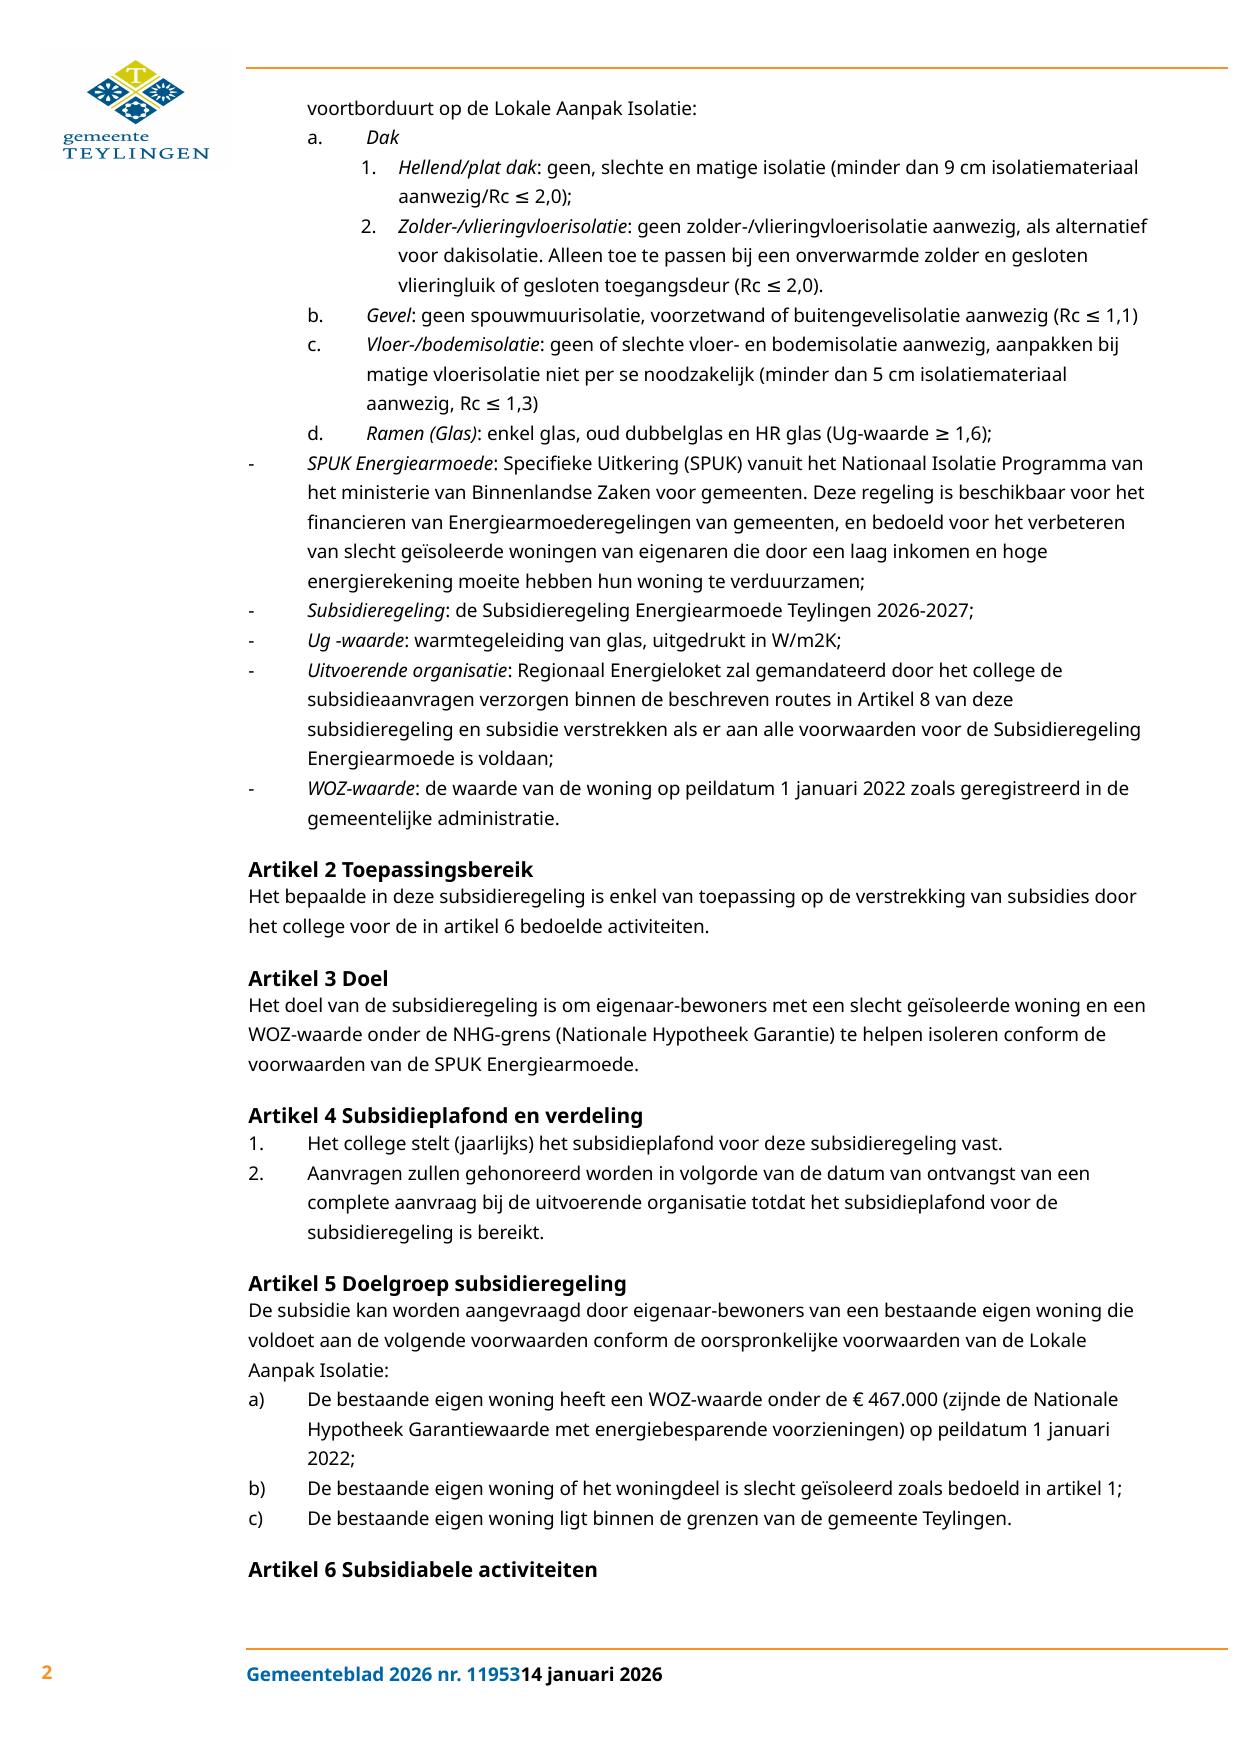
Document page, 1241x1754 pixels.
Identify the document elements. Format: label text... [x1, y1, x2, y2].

list Dak [307, 124, 1152, 150]
text Artikel 5 Doelgroep subsidieregeling [248, 1269, 1152, 1298]
text Artikel 2 Toepassingsbereik [248, 855, 1152, 884]
list Zolder-/vlieringvloerisolatie: geen zolder-/vlieringvloerisolatie aanwezig, als alternatief voor dakisolatie. Alleen toe te passen bij een onverwarmde zolder en gesloten vlieringluik of gesloten toegangsdeur (Rc ≤ 2,0). [361, 213, 1152, 298]
text Artikel 6 Subsidiabele activiteiten [248, 1555, 1152, 1584]
list Ug -waarde: warmtegeleiding van glas, uitgedrukt in W/m2K; [248, 627, 1152, 653]
list Het college stelt (jaarlijks) het subsidieplafond voor deze subsidieregeling vast. [248, 1130, 1152, 1156]
list WOZ-waarde: de waarde van de woning op peildatum 1 januari 2022 zoals geregistreerd in de gemeentelijke administratie. [248, 775, 1152, 831]
list Uitvoerende organisatie: Regionaal Energieloket zal gemandateerd door het college de subsidieaanvragen verzorgen binnen de beschreven routes in Artikel 8 van deze subsidieregeling en subsidie verstrekken als er aan alle voorwaarden voor de Subsidieregeling Energiearmoede is voldaan; [248, 657, 1152, 771]
text Het doel van de subsidieregeling is om eigenaar-bewoners met een slecht geïsoleerde woning en een WOZ-waarde onder de NHG-grens (Nationale Hypotheek Garantie) te helpen isoleren conform de voorwaarden van de SPUK Energiearmoede. [248, 992, 1152, 1077]
list De bestaande eigen woning heeft een WOZ-waarde onder de € 467.000 (zijnde de Nationale Hypotheek Garantiewaarde met energiebesparende voorzieningen) op peildatum 1 januari 2022; [248, 1386, 1152, 1471]
list Gevel: geen spouwmuurisolatie, voorzetwand of buitengevelisolatie aanwezig (Rc ≤ 1,1) [307, 302, 1152, 328]
list SPUK Energiearmoede: Specifieke Uitkering (SPUK) vanuit het Nationaal Isolatie Programma van het ministerie van Binnenlandse Zaken voor gemeenten. Deze regeling is beschikbaar voor het financieren van Energiearmoederegelingen van gemeenten, en bedoeld voor het verbeteren van slecht geïsoleerde woningen van eigenaren die door een laag inkomen en hoge energierekening moeite hebben hun woning te verduurzamen; [248, 450, 1152, 594]
list Vloer-/bodemisolatie: geen of slechte vloer- en bodemisolatie aanwezig, aanpakken bij matige vloerisolatie niet per se noodzakelijk (minder dan 5 cm isolatiemateriaal aanwezig, Rc ≤ 1,3) [307, 331, 1152, 416]
text Artikel 4 Subsidieplafond en verdeling [248, 1102, 1152, 1130]
list Aanvragen zullen gehonoreerd worden in volgorde van de datum van ontvangst van een complete aanvraag bij de uitvoerende organisatie totdat het subsidieplafond voor de subsidieregeling is bereikt. [248, 1160, 1152, 1244]
list Ramen (Glas): enkel glas, oud dubbelglas en HR glas (Ug-waarde ≥ 1,6); [307, 420, 1152, 446]
text Het bepaalde in deze subsidieregeling is enkel van toepassing op de verstrekking van subsidies door het college voor de in artikel 6 bedoelde activiteiten. [248, 884, 1152, 939]
picture [41, 47, 231, 172]
text De subsidie kan worden aangevraagd door eigenaar-bewoners van een bestaande eigen woning die voldoet aan de volgende voorwaarden conform de oorspronkelijke voorwaarden van de Lokale Aanpak Isolatie: [248, 1298, 1152, 1383]
list De bestaande eigen woning ligt binnen de grenzen van de gemeente Teylingen. [248, 1505, 1152, 1531]
list Hellend/plat dak: geen, slechte en matige isolatie (minder dan 9 cm isolatiemateriaal aanwezig/Rc ≤ 2,0); [361, 154, 1152, 209]
list Subsidieregeling: de Subsidieregeling Energiearmoede Teylingen 2026-2027; [248, 598, 1152, 623]
text Artikel 3 Doel [248, 964, 1152, 992]
list De bestaande eigen woning of het woningdeel is slecht geïsoleerd zoals bedoeld in artikel 1; [248, 1475, 1152, 1501]
list voortborduurt op de Lokale Aanpak Isolatie: [248, 95, 1152, 121]
